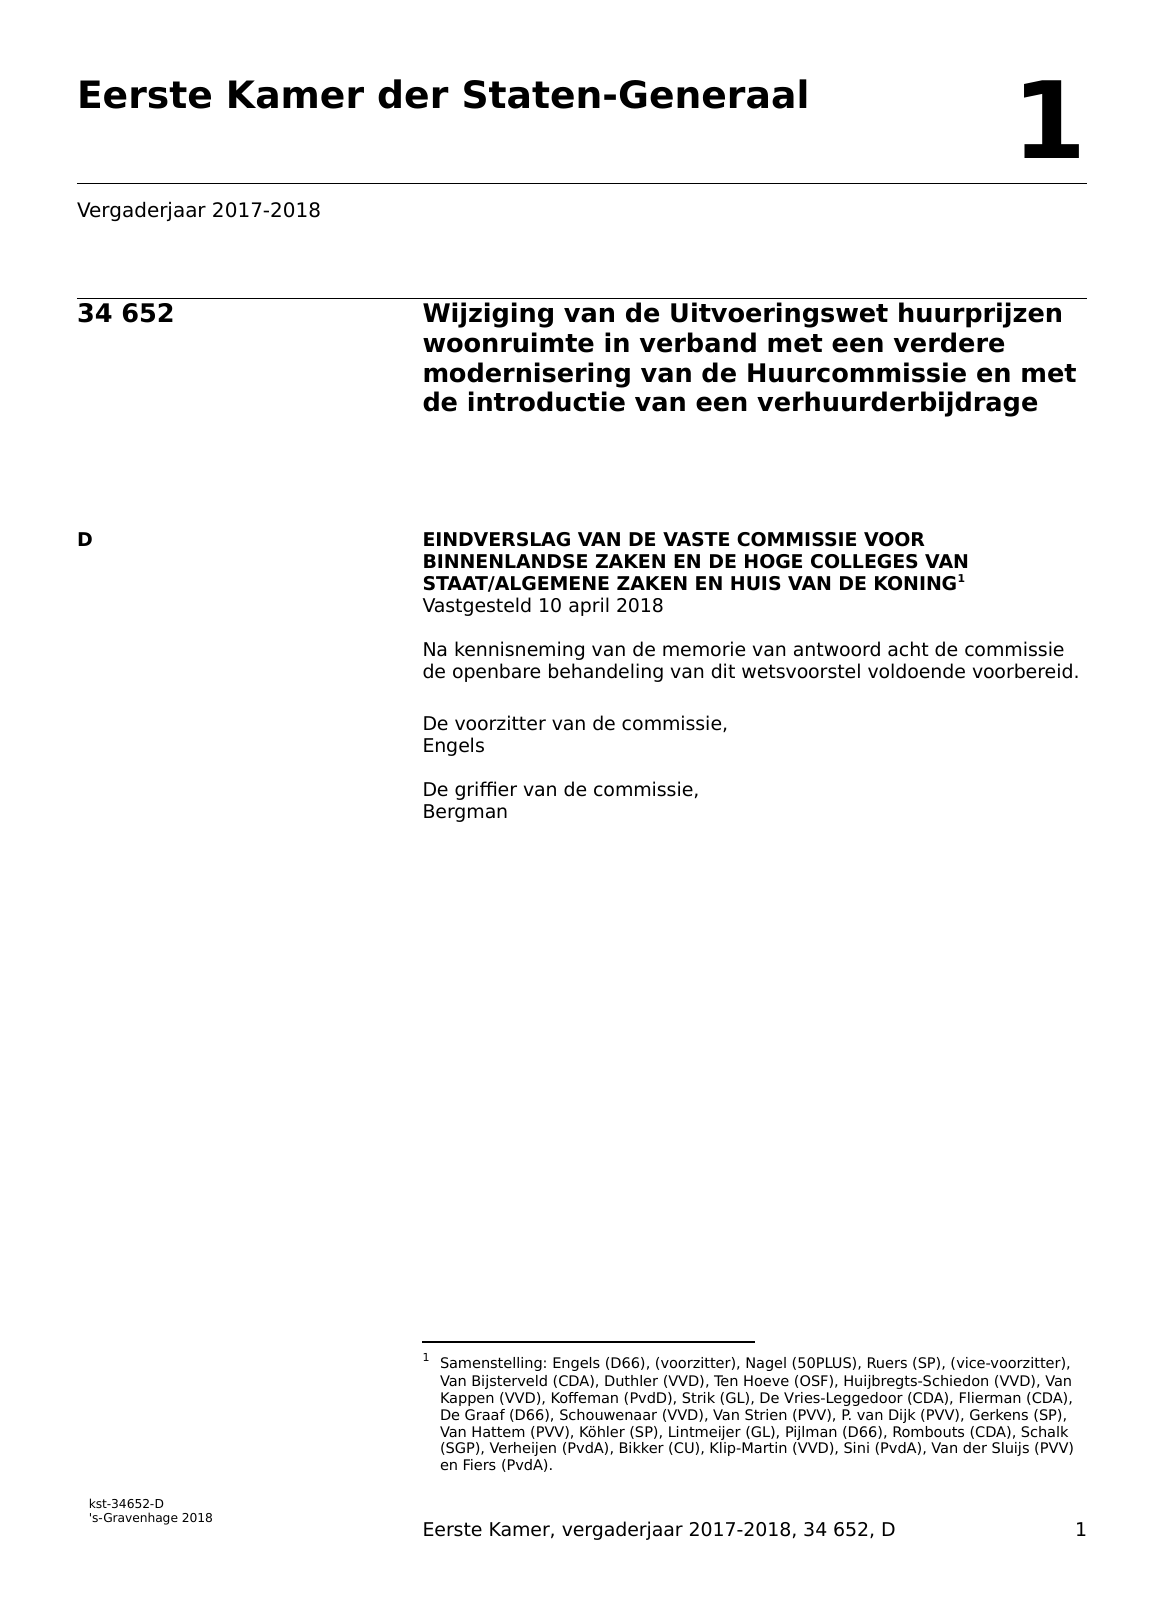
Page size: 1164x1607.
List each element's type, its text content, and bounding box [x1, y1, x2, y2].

subtitle 34 652 Wijziging van de Uitvoeringswet huurprijzen woonruimte in verband met een verdere modernisering van de Huurcommissie en met de introductie van een verhuurderbijdrage [77, 299, 1087, 418]
text kst-34652-D [88, 1497, 323, 1511]
text De griffier van de commissie, Bergman [422, 779, 1087, 823]
text 's-Gravenhage 2018 [88, 1511, 323, 1525]
text Vastgesteld 10 april 2018 [422, 595, 1087, 617]
text De voorzitter van de commissie, Engels [422, 713, 1087, 757]
text Samenstelling: Engels (D66), (voorzitter), Nagel (50PLUS), Ruers (SP), (vice-voorzitter), Van Bijsterveld (CDA), Duthler (VVD), Ten Hoeve (OSF), Huijbregts-Schiedon (VVD), Van Kappen (VVD), Koffeman (PvdD), Strik (GL), De Vries-Leggedoor (CDA), Flierman (CDA), De Graaf (D66), Schouwenaar (VVD), Van Strien (PVV), P. van Dijk (PVV), Gerkens (SP), Van Hattem (PVV), Köhler (SP), Lintmeijer (GL), Pijlman (D66), Rombouts (CDA), Schalk (SGP), Verheijen (PvdA), Bikker (CU), Klip-Martin (VVD), Sini (PvdA), Van der Sluijs (PVV) en Fiers (PvdA). [422, 1351, 1087, 1474]
subtitle D EINDVERSLAG VAN DE VASTE COMMISSIE VOOR BINNENLANDSE ZAKEN EN DE HOGE COLLEGES VAN STAAT/ALGEMENE ZAKEN EN HUIS VAN DE KONING [77, 529, 1087, 595]
text Na kennisneming van de memorie van antwoord acht de commissie de openbare behandeling van dit wetsvoorstel voldoende voorbereid. [422, 639, 1087, 683]
table_cell Vergaderjaar 2017-2018 [77, 184, 1087, 298]
table_header Eerste Kamer der Staten-Generaal [77, 59, 886, 183]
table_header 1 [886, 59, 1087, 183]
